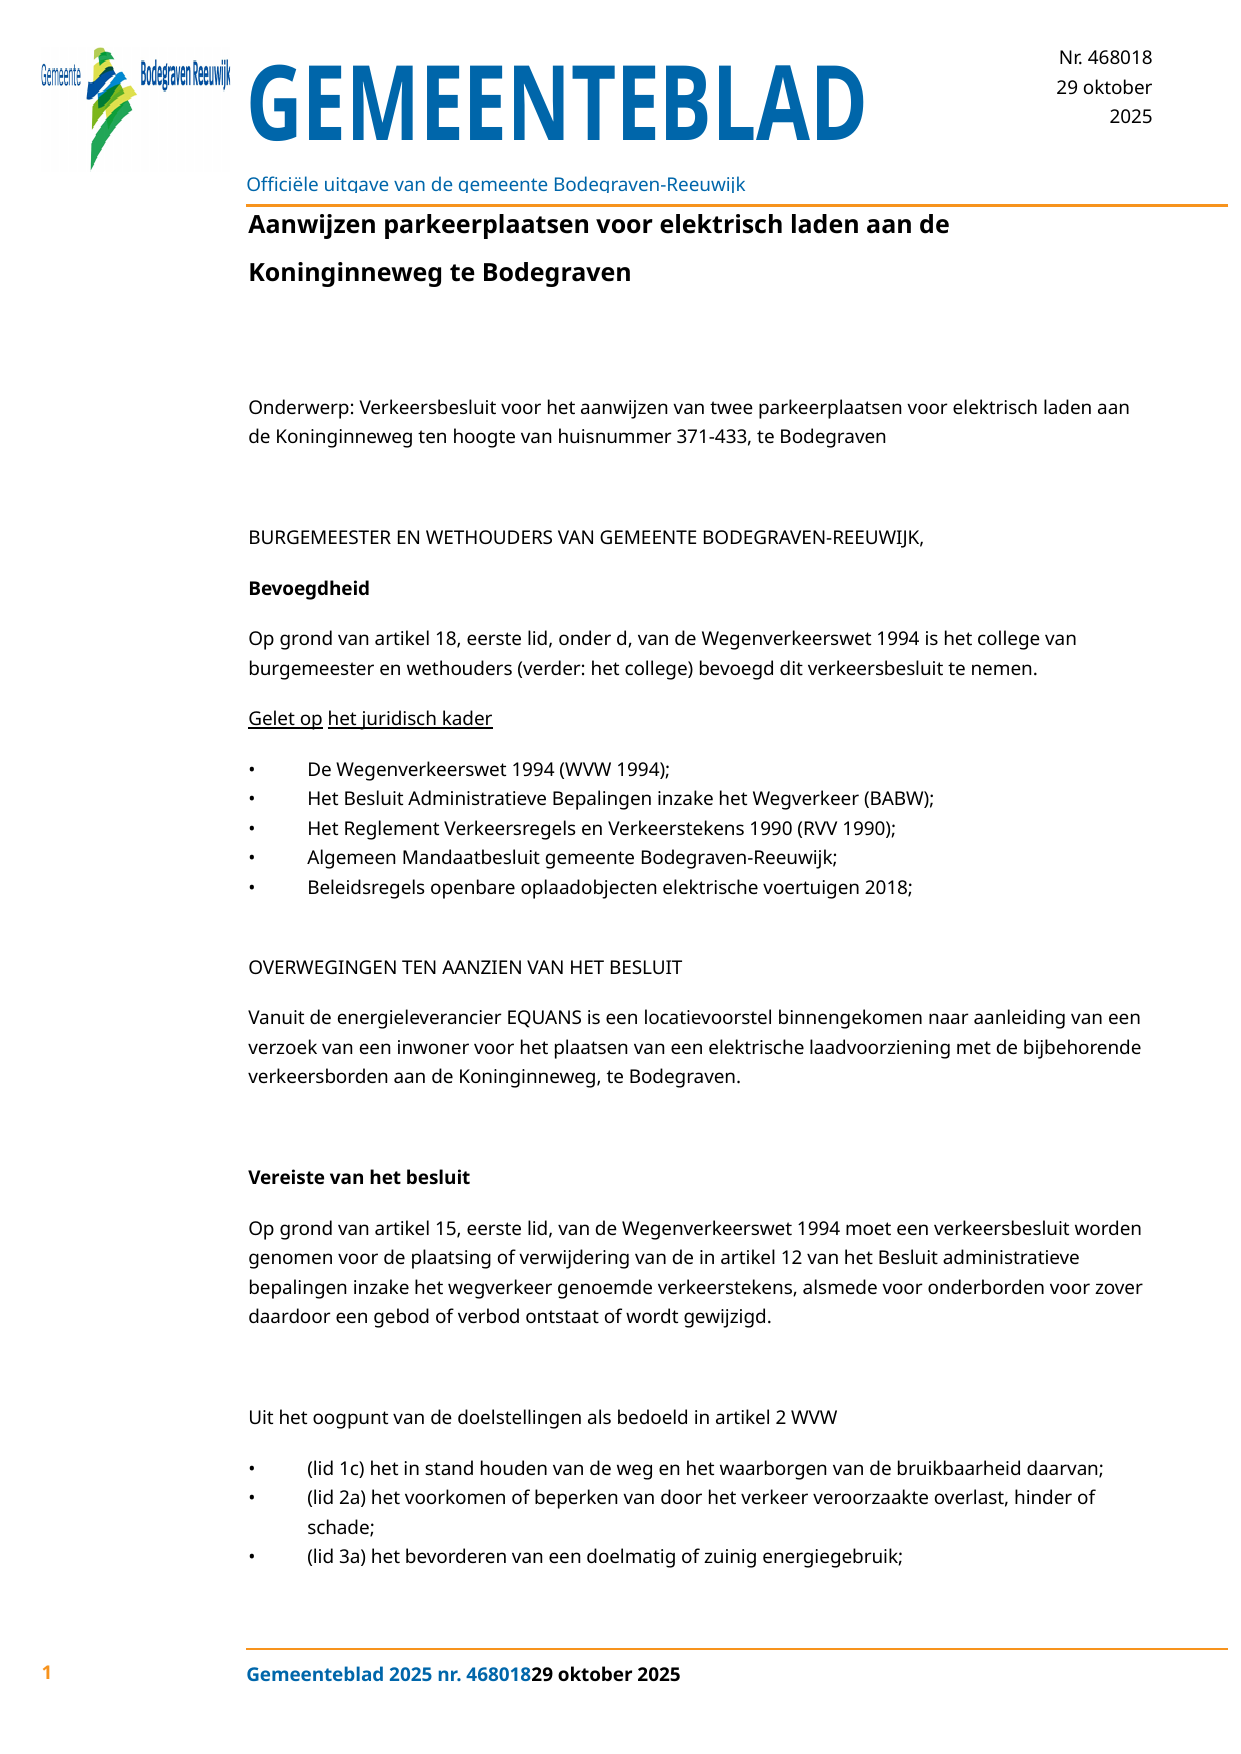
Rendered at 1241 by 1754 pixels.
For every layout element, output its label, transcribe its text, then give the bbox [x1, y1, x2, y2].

text OVERWEGINGEN TEN AANZIEN VAN HET BESLUIT [248, 954, 1152, 980]
list De Wegenverkeerswet 1994 (WVW 1994); [248, 756, 1152, 781]
text Aanwijzen parkeerplaatsen voor elektrisch laden aan de Koninginneweg te Bodegraven [248, 207, 1152, 288]
text Bevoegdheid [248, 575, 1152, 601]
list (lid 3a) het bevorderen van een doelmatig of zuinig energiegebruik; [248, 1544, 1152, 1569]
list Het Reglement Verkeersregels en Verkeerstekens 1990 (RVV 1990); [248, 815, 1152, 841]
text Op grond van artikel 15, eerste lid, van de Wegenverkeerswet 1994 moet een verkeersbesluit worden genomen voor de plaatsing of verwijdering van de in artikel 12 van het Besluit administratieve bepalingen inzake het wegverkeer genoemde verkeerstekens, alsmede voor onderborden voor zover daardoor een gebod of verbod ontstaat of wordt gewijzigd. [248, 1215, 1152, 1329]
text Uit het oogpunt van de doelstellingen als bedoeld in artikel 2 WVW [248, 1404, 1152, 1430]
text Op grond van artikel 18, eerste lid, onder d, van de Wegenverkeerswet 1994 is het college van burgemeester en wethouders (verder: het college) bevoegd dit verkeersbesluit te nemen. [248, 625, 1152, 681]
list Het Besluit Administratieve Bepalingen inzake het Wegverkeer (BABW); [248, 785, 1152, 811]
list (lid 2a) het voorkomen of beperken van door het verkeer veroorzaakte overlast, hinder of schade; [248, 1484, 1152, 1540]
list Algemeen Mandaatbesluit gemeente Bodegraven-Reeuwijk; [248, 844, 1152, 870]
text Gelet op het juridisch kader [248, 705, 1152, 731]
picture [41, 47, 231, 172]
text Vanuit de energieleverancier EQUANS is een locatievoorstel binnengekomen naar aanleiding van een verzoek van een inwoner voor het plaatsen van een elektrische laadvoorziening met de bijbehorende verkeersborden aan de Koninginneweg, te Bodegraven. [248, 1004, 1152, 1089]
text Vereiste van het besluit [248, 1164, 1152, 1190]
list Beleidsregels openbare oplaadobjecten elektrische voertuigen 2018; [248, 874, 1152, 900]
text BURGEMEESTER EN WETHOUDERS VAN GEMEENTE BODEGRAVEN-REEUWIJK, [248, 524, 1152, 550]
text Onderwerp: Verkeersbesluit voor het aanwijzen van twee parkeerplaatsen voor elektrisch laden aan de Koninginneweg ten hoogte van huisnummer 371-433, te Bodegraven [248, 394, 1152, 449]
list (lid 1c) het in stand houden van de weg en het waarborgen van de bruikbaarheid daarvan; [248, 1455, 1152, 1481]
